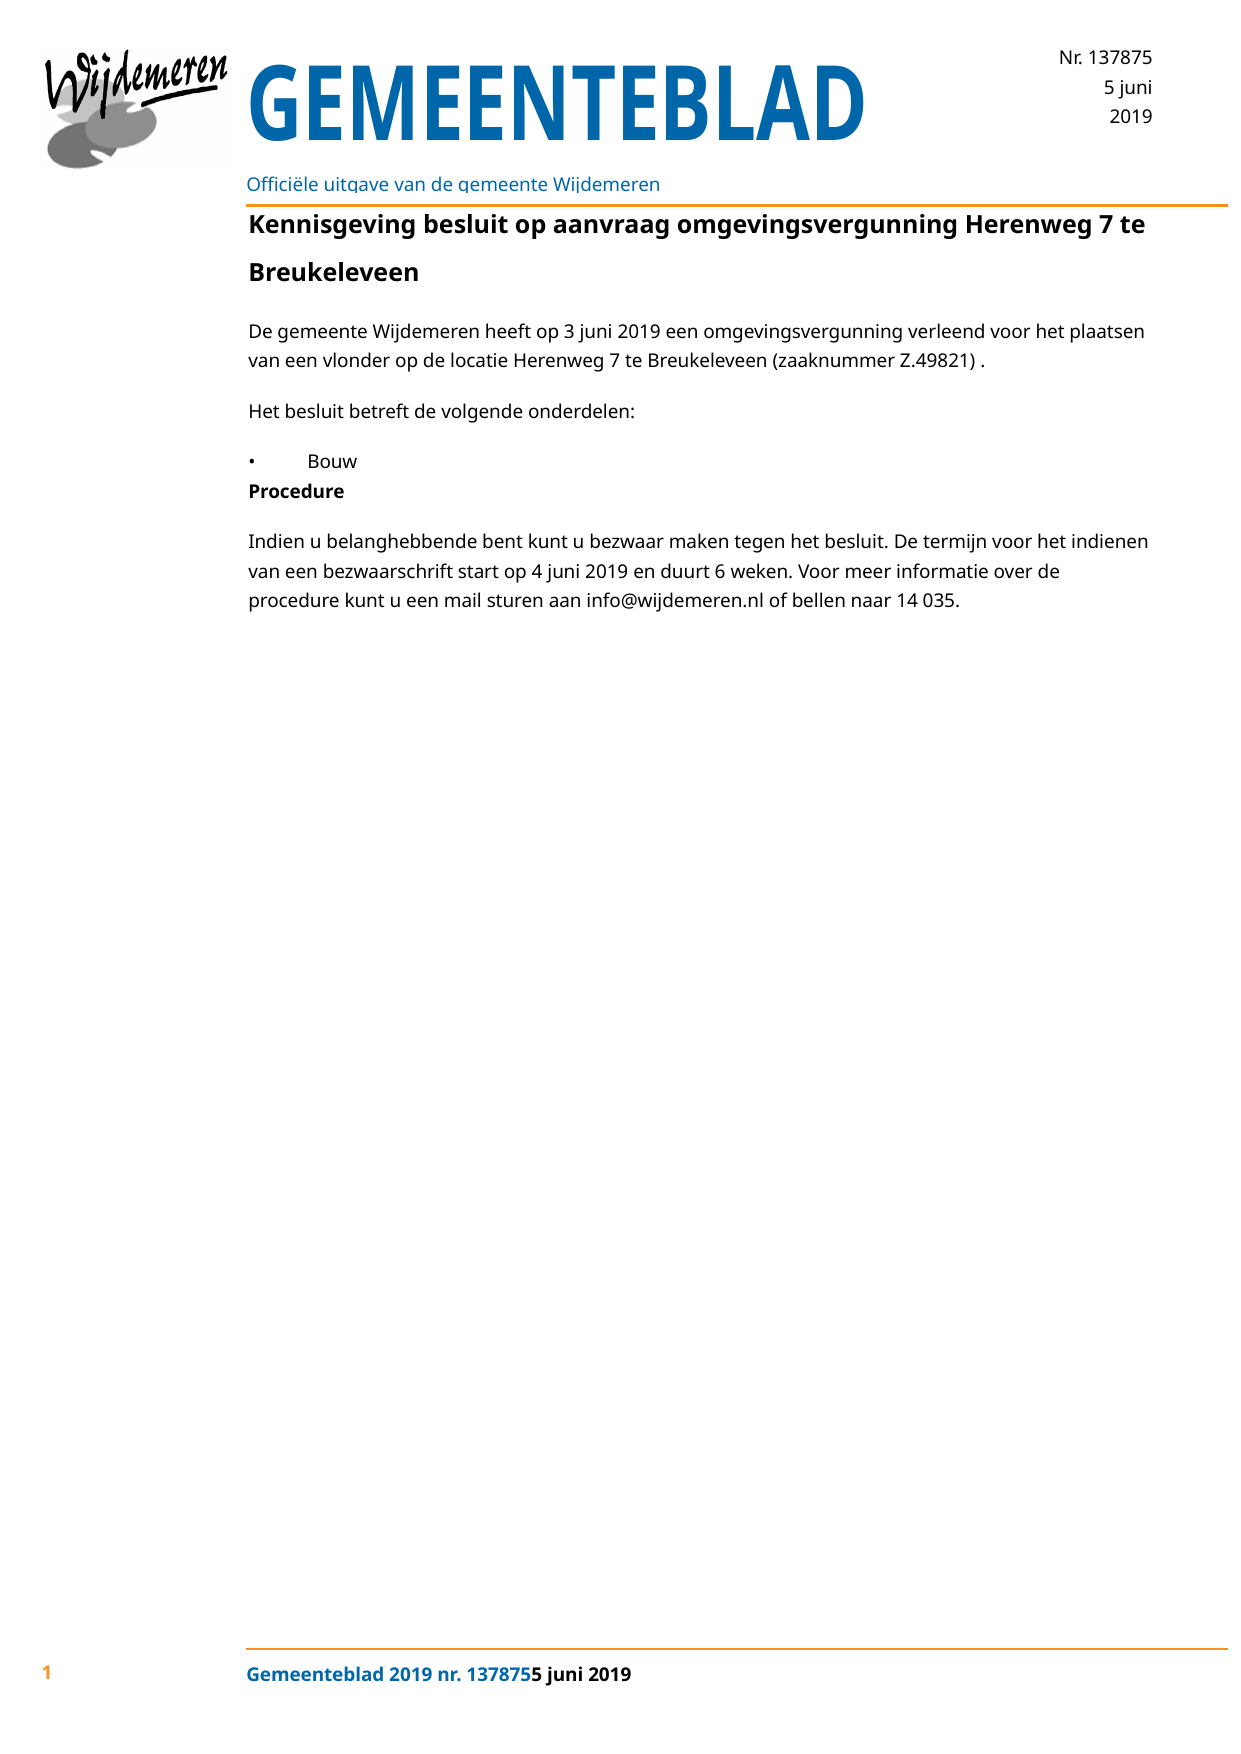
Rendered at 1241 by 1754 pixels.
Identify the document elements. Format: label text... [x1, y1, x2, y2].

text Procedure [248, 478, 1152, 504]
text Het besluit betreft de volgende onderdelen: [248, 398, 1152, 424]
picture [41, 47, 231, 172]
text Kennisgeving besluit op aanvraag omgevingsvergunning Herenweg 7 te Breukeleveen [248, 207, 1152, 288]
list Bouw [248, 448, 1152, 474]
text De gemeente Wijdemeren heeft op 3 juni 2019 een omgevingsvergunning verleend voor het plaatsen van een vlonder op de locatie Herenweg 7 te Breukeleveen (zaaknummer Z.49821) . [248, 318, 1152, 373]
text Indien u belanghebbende bent kunt u bezwaar maken tegen het besluit. De termijn voor het indienen van een bezwaarschrift start op 4 juni 2019 en duurt 6 weken. Voor meer informatie over de procedure kunt u een mail sturen aan info@wijdemeren.nl of bellen naar 14 035. [248, 528, 1152, 613]
